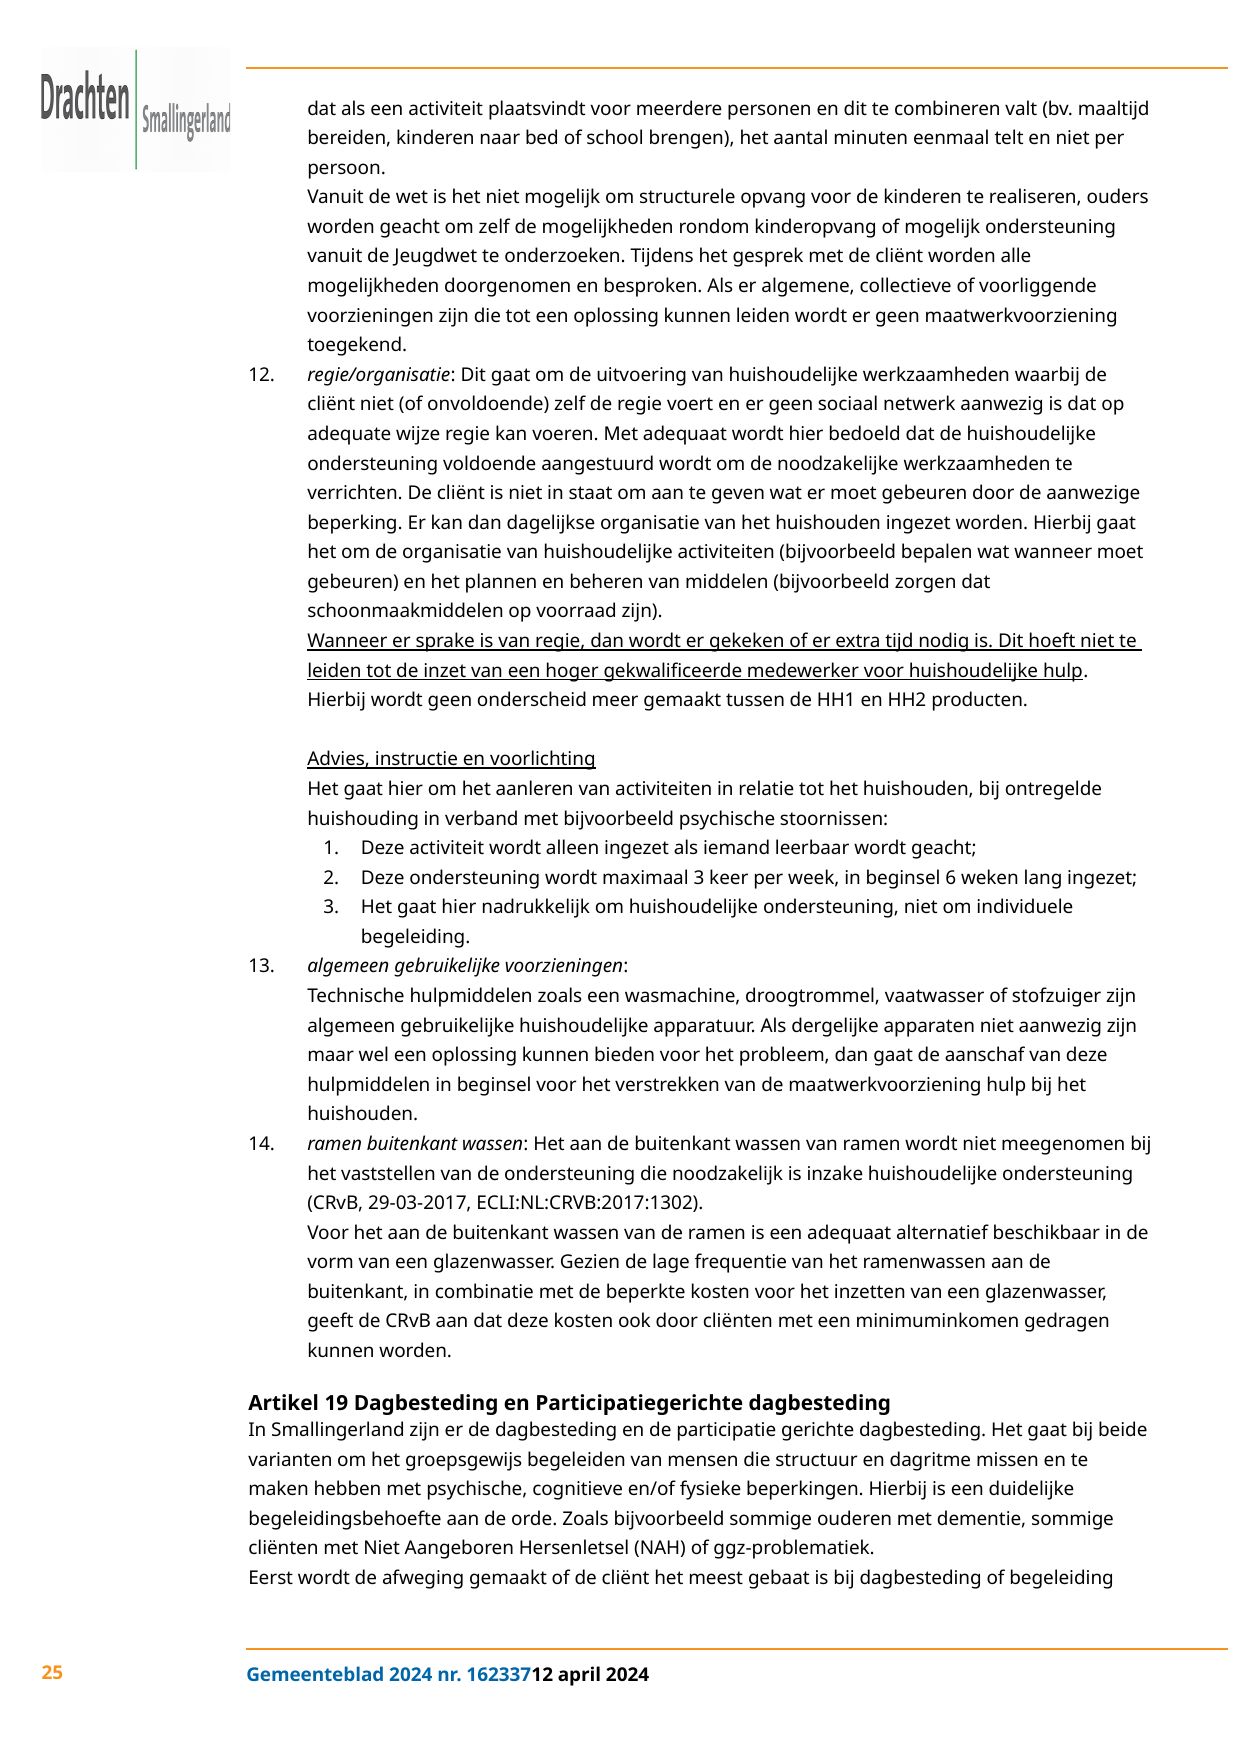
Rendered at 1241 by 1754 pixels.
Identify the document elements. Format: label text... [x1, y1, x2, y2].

text Artikel 19 Dagbesteding en Participatiegerichte dagbesteding [248, 1388, 1152, 1416]
list dat als een activiteit plaatsvindt voor meerdere personen en dit te combineren valt (bv. maaltijd bereiden, kinderen naar bed of school brengen), het aantal minuten eenmaal telt en niet per persoon. [248, 95, 1152, 180]
list algemeen gebruikelijke voorzieningen: [248, 953, 1152, 978]
list Vanuit de wet is het niet mogelijk om structurele opvang voor de kinderen te realiseren, ouders worden geacht om zelf de mogelijkheden rondom kinderopvang of mogelijk ondersteuning vanuit de Jeugdwet te onderzoeken. Tijdens het gesprek met de cliënt worden alle mogelijkheden doorgenomen en besproken. Als er algemene, collectieve of voorliggende voorzieningen zijn die tot een oplossing kunnen leiden wordt er geen maatwerkvoorziening toegekend. [248, 183, 1152, 357]
text Eerst wordt de afweging gemaakt of de cliënt het meest gebaat is bij dagbesteding of begeleiding [248, 1564, 1152, 1590]
text In Smallingerland zijn er de dagbesteding en de participatie gerichte dagbesteding. Het gaat bij beide varianten om het groepsgewijs begeleiden van mensen die structuur en dagritme missen en te maken hebben met psychische, cognitieve en/of fysieke beperkingen. Hierbij is een duidelijke begeleidingsbehoefte aan de orde. Zoals bijvoorbeeld sommige ouderen met dementie, sommige cliënten met Niet Aangeboren Hersenletsel (NAH) of ggz-problematiek. [248, 1416, 1152, 1560]
picture [41, 47, 231, 172]
list regie/organisatie: Dit gaat om de uitvoering van huishoudelijke werkzaamheden waarbij de cliënt niet (of onvoldoende) zelf de regie voert en er geen sociaal netwerk aanwezig is dat op adequate wijze regie kan voeren. Met adequaat wordt hier bedoeld dat de huishoudelijke ondersteuning voldoende aangestuurd wordt om de noodzakelijke werkzaamheden te verrichten. De cliënt is niet in staat om aan te geven wat er moet gebeuren door de aanwezige beperking. Er kan dan dagelijkse organisatie van het huishouden ingezet worden. Hierbij gaat het om de organisatie van huishoudelijke activiteiten (bijvoorbeeld bepalen wat wanneer moet gebeuren) en het plannen en beheren van middelen (bijvoorbeeld zorgen dat schoonmaakmiddelen op voorraad zijn). [248, 361, 1152, 623]
list Het gaat hier om het aanleren van activiteiten in relatie tot het huishouden, bij ontregelde huishouding in verband met bijvoorbeeld psychische stoornissen: [248, 775, 1152, 831]
list ramen buitenkant wassen: Het aan de buitenkant wassen van ramen wordt niet meegenomen bij het vaststellen van de ondersteuning die noodzakelijk is inzake huishoudelijke ondersteuning (CRvB, 29-03-2017, ECLI:NL:CRVB:2017:1302). [248, 1130, 1152, 1215]
list Deze ondersteuning wordt maximaal 3 keer per week, in beginsel 6 weken lang ingezet; [323, 864, 1152, 890]
list Voor het aan de buitenkant wassen van de ramen is een adequaat alternatief beschikbaar in de vorm van een glazenwasser. Gezien de lage frequentie van het ramenwassen aan de buitenkant, in combinatie met de beperkte kosten voor het inzetten van een glazenwasser, geeft de CRvB aan dat deze kosten ook door cliënten met een minimuminkomen gedragen kunnen worden. [248, 1219, 1152, 1363]
list Deze activiteit wordt alleen ingezet als iemand leerbaar wordt geacht; [323, 834, 1152, 860]
list Advies, instructie en voorlichting [248, 746, 1152, 771]
list Hierbij wordt geen onderscheid meer gemaakt tussen de HH1 en HH2 producten. [248, 686, 1152, 712]
list Het gaat hier nadrukkelijk om huishoudelijke ondersteuning, niet om individuele begeleiding. [323, 893, 1152, 949]
list Technische hulpmiddelen zoals een wasmachine, droogtrommel, vaatwasser of stofzuiger zijn algemeen gebruikelijke huishoudelijke apparatuur. Als dergelijke apparaten niet aanwezig zijn maar wel een oplossing kunnen bieden voor het probleem, dan gaat de aanschaf van deze hulpmiddelen in beginsel voor het verstrekken van de maatwerkvoorziening hulp bij het huishouden. [248, 982, 1152, 1126]
list Wanneer er sprake is van regie, dan wordt er gekeken of er extra tijd nodig is. Dit hoeft niet te leiden tot de inzet van een hoger gekwalificeerde medewerker voor huishoudelijke hulp. [248, 627, 1152, 683]
